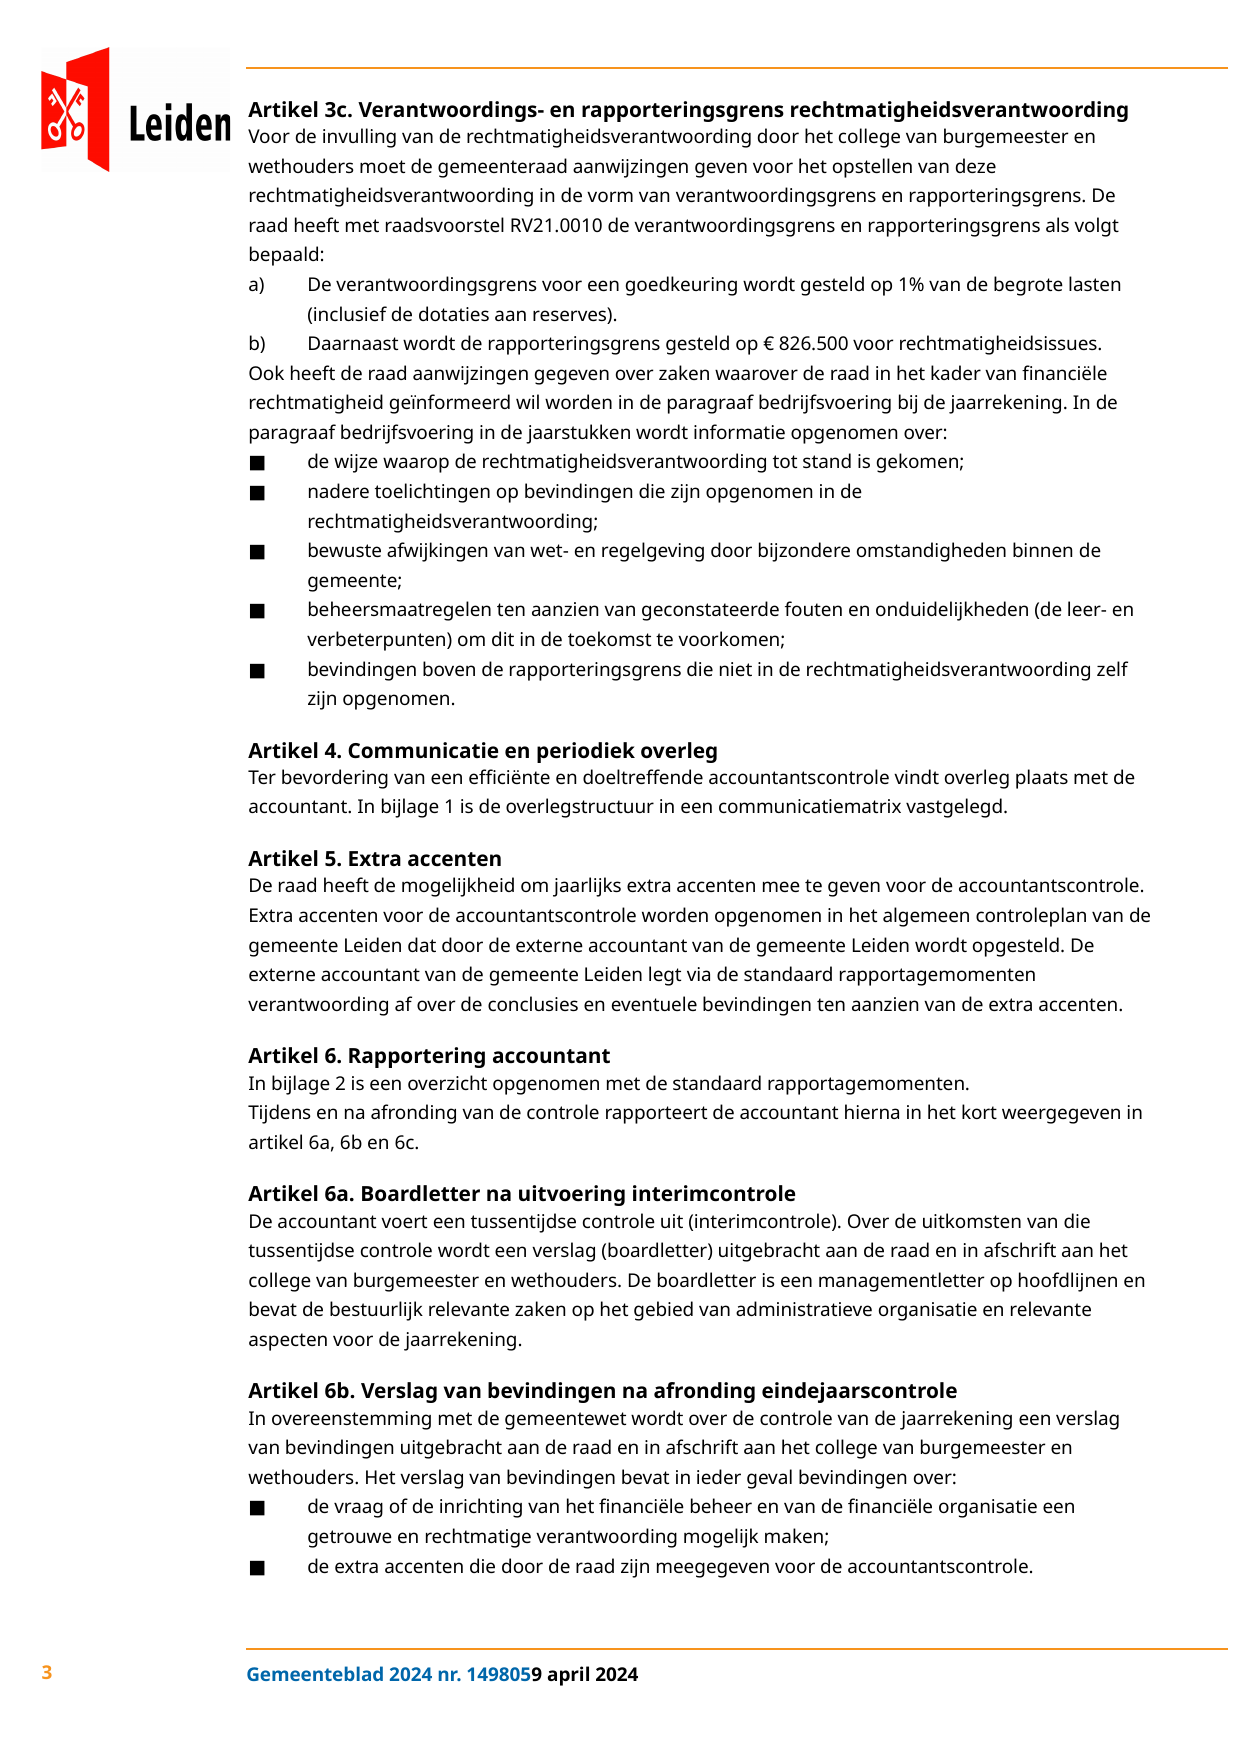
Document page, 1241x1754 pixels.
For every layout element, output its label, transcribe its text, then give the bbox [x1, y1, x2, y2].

list de vraag of de inrichting van het financiële beheer en van de financiële organisatie een getrouwe en rechtmatige verantwoording mogelijk maken; [248, 1494, 1152, 1549]
list bevindingen boven de rapporteringsgrens die niet in de rechtmatigheidsverantwoording zelf zijn opgenomen. [248, 656, 1152, 711]
text De raad heeft de mogelijkheid om jaarlijks extra accenten mee te geven voor de accountantscontrole. Extra accenten voor de accountantscontrole worden opgenomen in het algemeen controleplan van de gemeente Leiden dat door de externe accountant van de gemeente Leiden wordt opgesteld. De externe accountant van de gemeente Leiden legt via de standaard rapportagemomenten verantwoording af over de conclusies en eventuele bevindingen ten aanzien van de extra accenten. [248, 873, 1152, 1017]
text Artikel 4. Communicatie en periodiek overleg [248, 736, 1152, 764]
list de extra accenten die door de raad zijn meegegeven voor de accountantscontrole. [248, 1553, 1152, 1579]
text De accountant voert een tussentijdse controle uit (interimcontrole). Over de uitkomsten van die tussentijdse controle wordt een verslag (boardletter) uitgebracht aan de raad en in afschrift aan het college van burgemeester en wethouders. De boardletter is een managementletter op hoofdlijnen en bevat de bestuurlijk relevante zaken op het gebied van administratieve organisatie en relevante aspecten voor de jaarrekening. [248, 1208, 1152, 1352]
text Artikel 5. Extra accenten [248, 844, 1152, 873]
text Artikel 6b. Verslag van bevindingen na afronding eindejaarscontrole [248, 1377, 1152, 1405]
text Tijdens en na afronding van de controle rapporteert de accountant hierna in het kort weergegeven in artikel 6a, 6b en 6c. [248, 1099, 1152, 1155]
text Artikel 3c. Verantwoordings- en rapporteringsgrens rechtmatigheidsverantwoording [248, 95, 1152, 123]
list bewuste afwijkingen van wet- en regelgeving door bijzondere omstandigheden binnen de gemeente; [248, 537, 1152, 593]
list de wijze waarop de rechtmatigheidsverantwoording tot stand is gekomen; [248, 449, 1152, 474]
text Artikel 6a. Boardletter na uitvoering interimcontrole [248, 1179, 1152, 1208]
list Daarnaast wordt de rapporteringsgrens gesteld op € 826.500 voor rechtmatigheidsissues. [248, 330, 1152, 356]
text In bijlage 2 is een overzicht opgenomen met de standaard rapportagemomenten. [248, 1070, 1152, 1096]
text Artikel 6. Rapportering accountant [248, 1041, 1152, 1070]
text Ter bevordering van een efficiënte en doeltreffende accountantscontrole vindt overleg plaats met de accountant. In bijlage 1 is de overlegstructuur in een communicatiematrix vastgelegd. [248, 764, 1152, 819]
picture [41, 47, 231, 172]
list beheersmaatregelen ten aanzien van geconstateerde fouten en onduidelijkheden (de leer- en verbeterpunten) om dit in de toekomst te voorkomen; [248, 597, 1152, 652]
list nadere toelichtingen op bevindingen die zijn opgenomen in de rechtmatigheidsverantwoording; [248, 478, 1152, 533]
list De verantwoordingsgrens voor een goedkeuring wordt gesteld op 1% van de begrote lasten (inclusief de dotaties aan reserves). [248, 271, 1152, 326]
text Voor de invulling van de rechtmatigheidsverantwoording door het college van burgemeester en wethouders moet de gemeenteraad aanwijzingen geven voor het opstellen van deze rechtmatigheidsverantwoording in de vorm van verantwoordingsgrens en rapporteringsgrens. De raad heeft met raadsvoorstel RV21.0010 de verantwoordingsgrens en rapporteringsgrens als volgt bepaald: [248, 123, 1152, 267]
text In overeenstemming met de gemeentewet wordt over de controle van de jaarrekening een verslag van bevindingen uitgebracht aan de raad en in afschrift aan het college van burgemeester en wethouders. Het verslag van bevindingen bevat in ieder geval bevindingen over: [248, 1405, 1152, 1490]
text Ook heeft de raad aanwijzingen gegeven over zaken waarover de raad in het kader van financiële rechtmatigheid geïnformeerd wil worden in de paragraaf bedrijfsvoering bij de jaarrekening. In de paragraaf bedrijfsvoering in de jaarstukken wordt informatie opgenomen over: [248, 360, 1152, 445]
